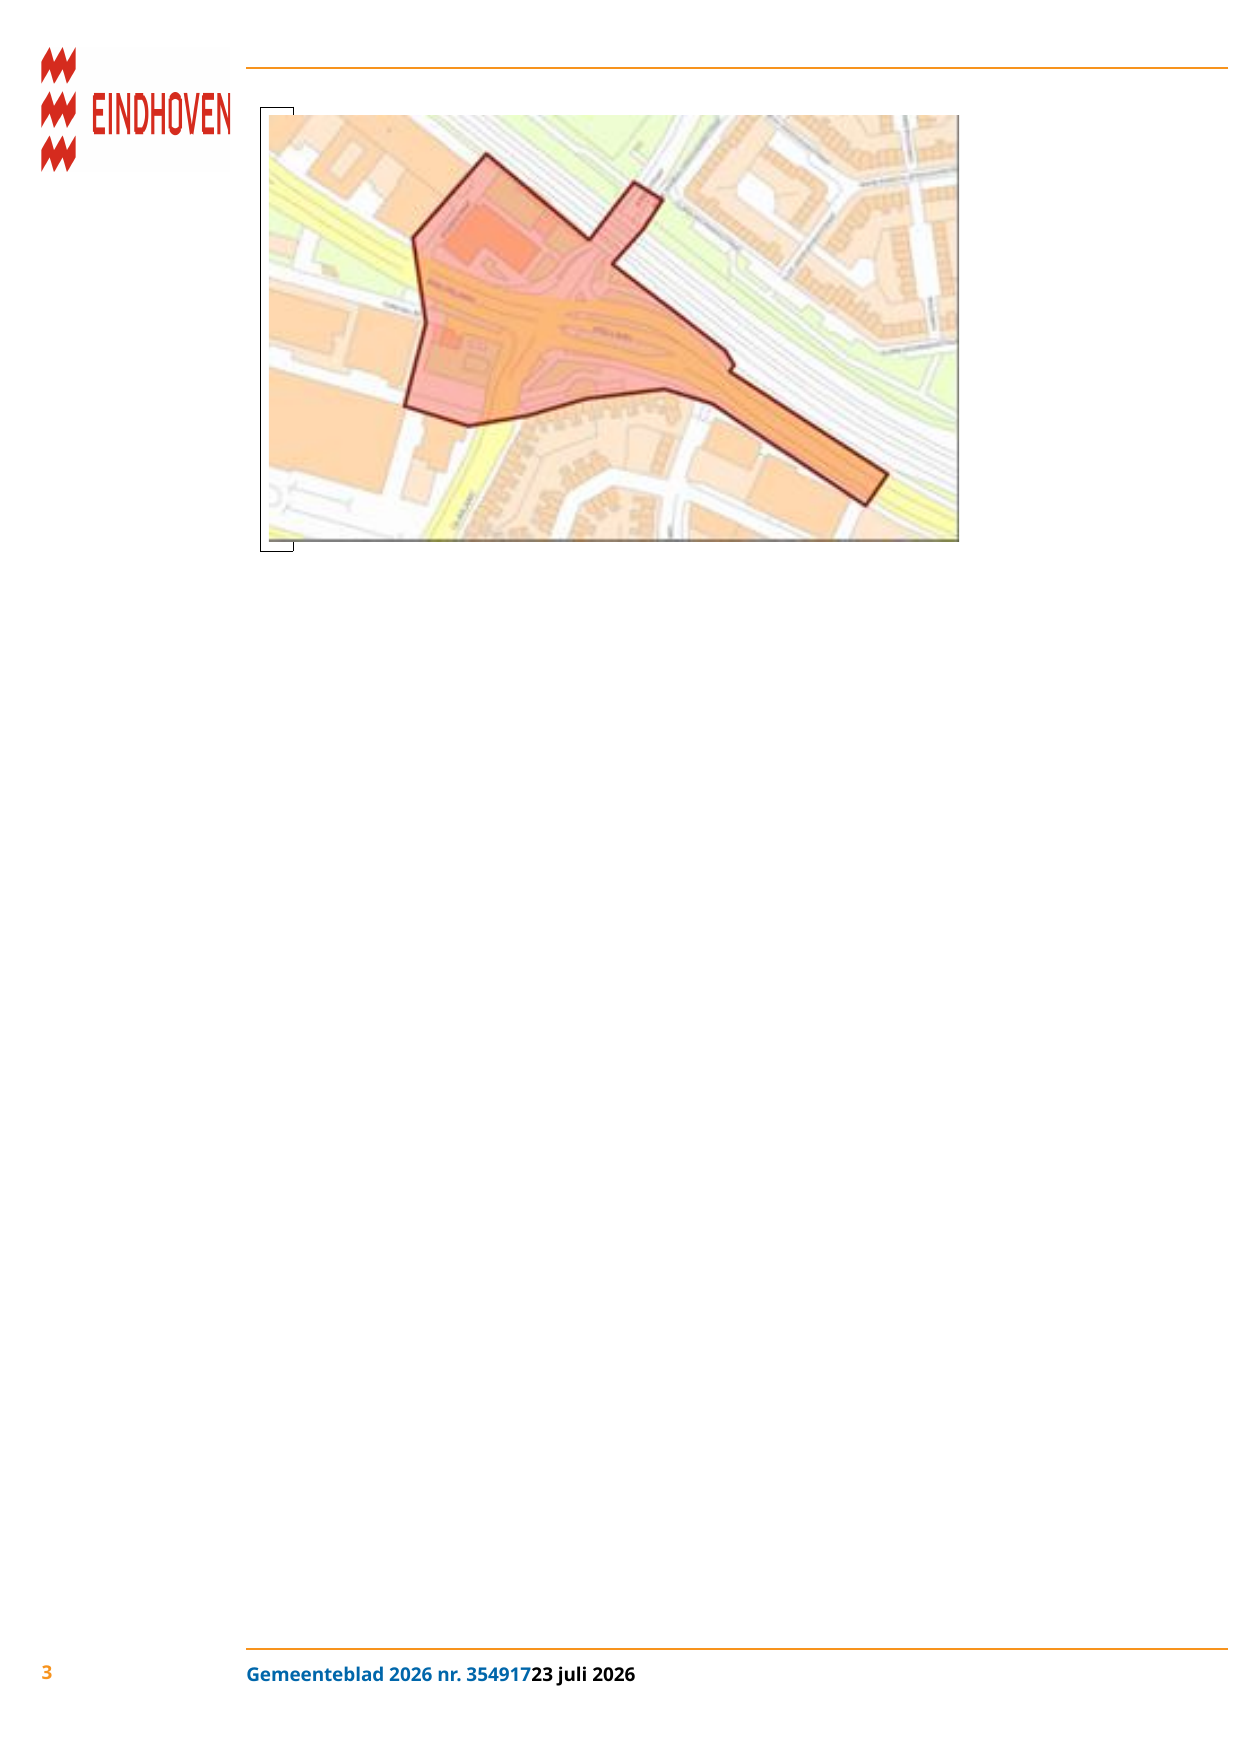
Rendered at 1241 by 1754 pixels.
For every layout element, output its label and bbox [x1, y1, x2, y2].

picture [41, 47, 231, 172]
picture [268, 115, 960, 542]
